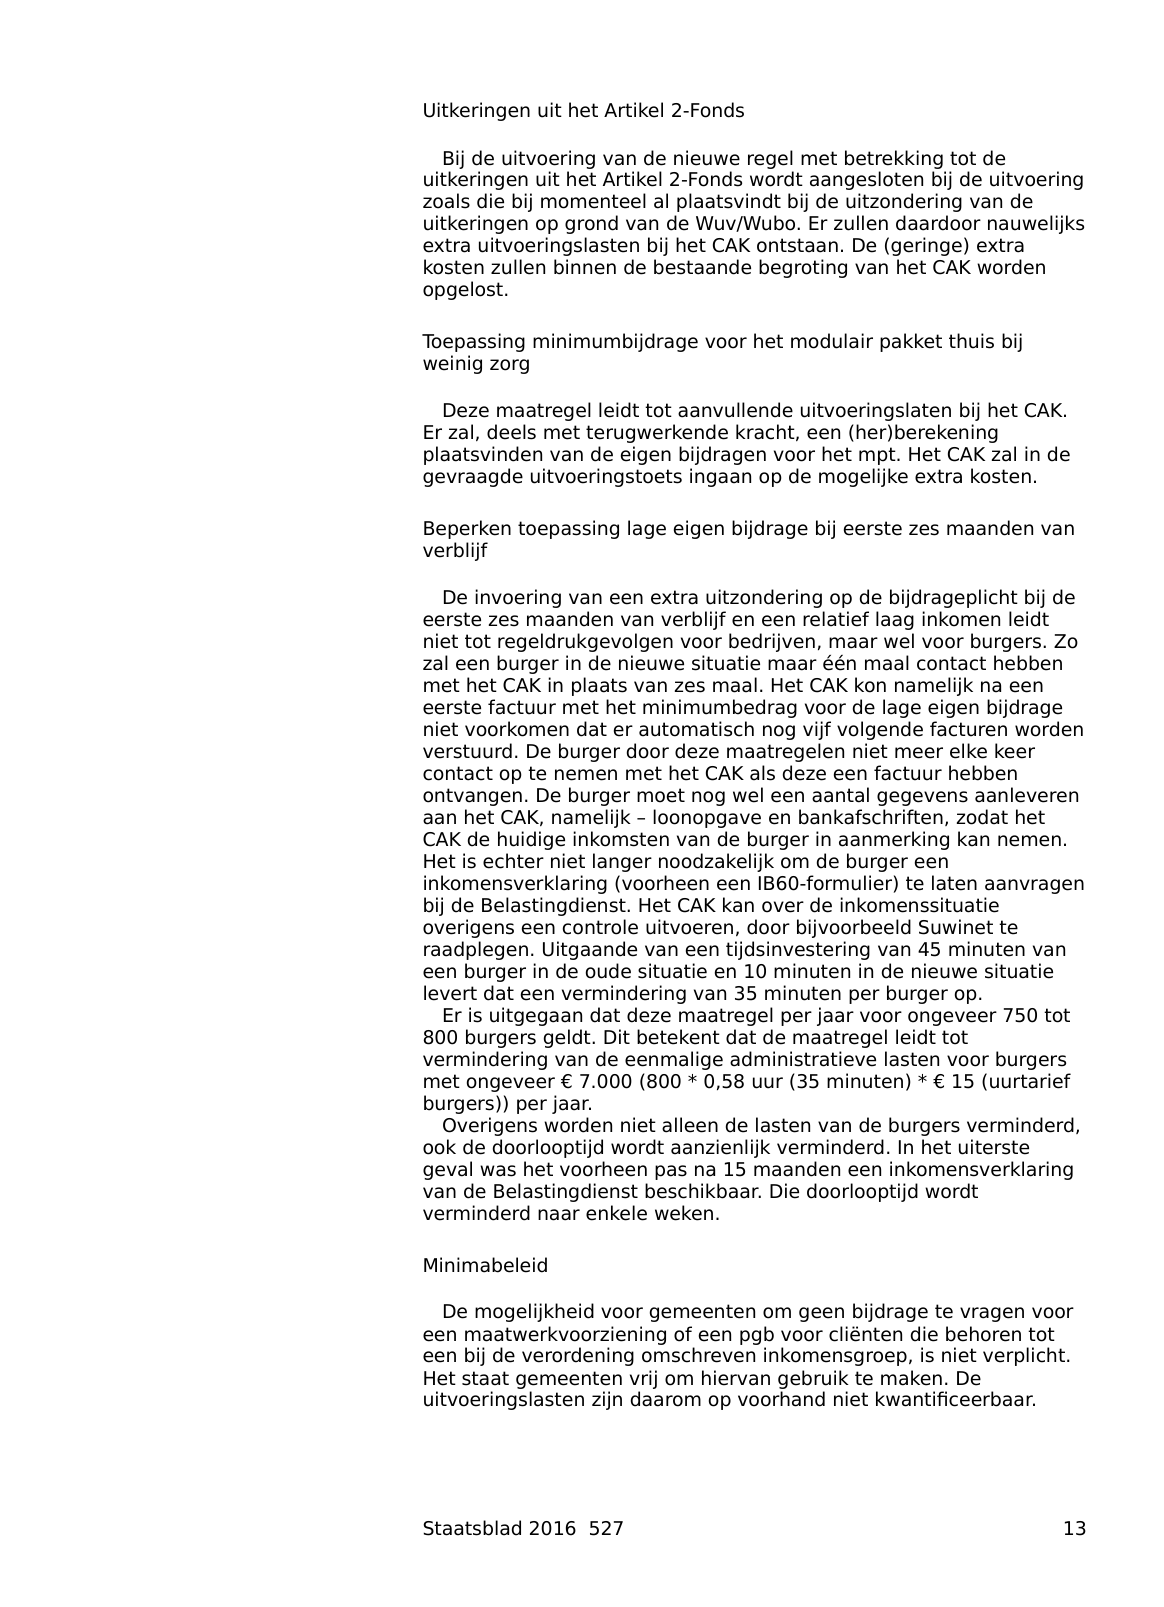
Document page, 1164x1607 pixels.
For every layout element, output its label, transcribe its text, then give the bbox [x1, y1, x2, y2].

subtitle Minimabeleid [422, 1254, 1087, 1276]
text De mogelijkheid voor gemeenten om geen bijdrage te vragen voor een maatwerkvoorziening of een pgb voor cliënten die behoren tot een bij de verordening omschreven inkomensgroep, is niet verplicht. Het staat gemeenten vrij om hiervan gebruik te maken. De uitvoeringslasten zijn daarom op voorhand niet kwantificeerbaar. [422, 1301, 1087, 1411]
text Overigens worden niet alleen de lasten van de burgers verminderd, ook de doorlooptijd wordt aanzienlijk verminderd. In het uiterste geval was het voorheen pas na 15 maanden een inkomensverklaring van de Belastingdienst beschikbaar. Die doorlooptijd wordt verminderd naar enkele weken. [422, 1114, 1087, 1224]
text Deze maatregel leidt tot aanvullende uitvoeringslaten bij het CAK. Er zal, deels met terugwerkende kracht, een (her)berekening plaatsvinden van de eigen bijdragen voor het mpt. Het CAK zal in de gevraagde uitvoeringstoets ingaan op de mogelijke extra kosten. [422, 400, 1087, 488]
text De invoering van een extra uitzondering op de bijdrageplicht bij de eerste zes maanden van verblijf en een relatief laag inkomen leidt niet tot regeldrukgevolgen voor bedrijven, maar wel voor burgers. Zo zal een burger in de nieuwe situatie maar één maal contact hebben met het CAK in plaats van zes maal. Het CAK kon namelijk na een eerste factuur met het minimumbedrag voor de lage eigen bijdrage niet voorkomen dat er automatisch nog vijf volgende facturen worden verstuurd. De burger door deze maatregelen niet meer elke keer contact op te nemen met het CAK als deze een factuur hebben ontvangen. De burger moet nog wel een aantal gegevens aanleveren aan het CAK, namelijk – loonopgave en bankafschriften, zodat het CAK de huidige inkomsten van de burger in aanmerking kan nemen. Het is echter niet langer noodzakelijk om de burger een inkomensverklaring (voorheen een IB60-formulier) te laten aanvragen bij de Belastingdienst. Het CAK kan over de inkomenssituatie overigens een controle uitvoeren, door bijvoorbeeld Suwinet te raadplegen. Uitgaande van een tijdsinvestering van 45 minuten van een burger in de oude situatie en 10 minuten in de nieuwe situatie levert dat een vermindering van 35 minuten per burger op. [422, 587, 1087, 1005]
subtitle Beperken toepassing lage eigen bijdrage bij eerste zes maanden van verblijf [422, 518, 1087, 562]
text Er is uitgegaan dat deze maatregel per jaar voor ongeveer 750 tot 800 burgers geldt. Dit betekent dat de maatregel leidt tot vermindering van de eenmalige administratieve lasten voor burgers met ongeveer € 7.000 (800 * 0,58 uur (35 minuten) * € 15 (uurtarief burgers)) per jaar. [422, 1005, 1087, 1114]
text Bij de uitvoering van de nieuwe regel met betrekking tot de uitkeringen uit het Artikel 2-Fonds wordt aangesloten bij de uitvoering zoals die bij momenteel al plaatsvindt bij de uitzondering van de uitkeringen op grond van de Wuv/Wubo. Er zullen daardoor nauwelijks extra uitvoeringslasten bij het CAK ontstaan. De (geringe) extra kosten zullen binnen de bestaande begroting van het CAK worden opgelost. [422, 147, 1087, 301]
subtitle Uitkeringen uit het Artikel 2-Fonds [422, 100, 1087, 122]
subtitle Toepassing minimumbijdrage voor het modulair pakket thuis bij weinig zorg [422, 331, 1087, 375]
